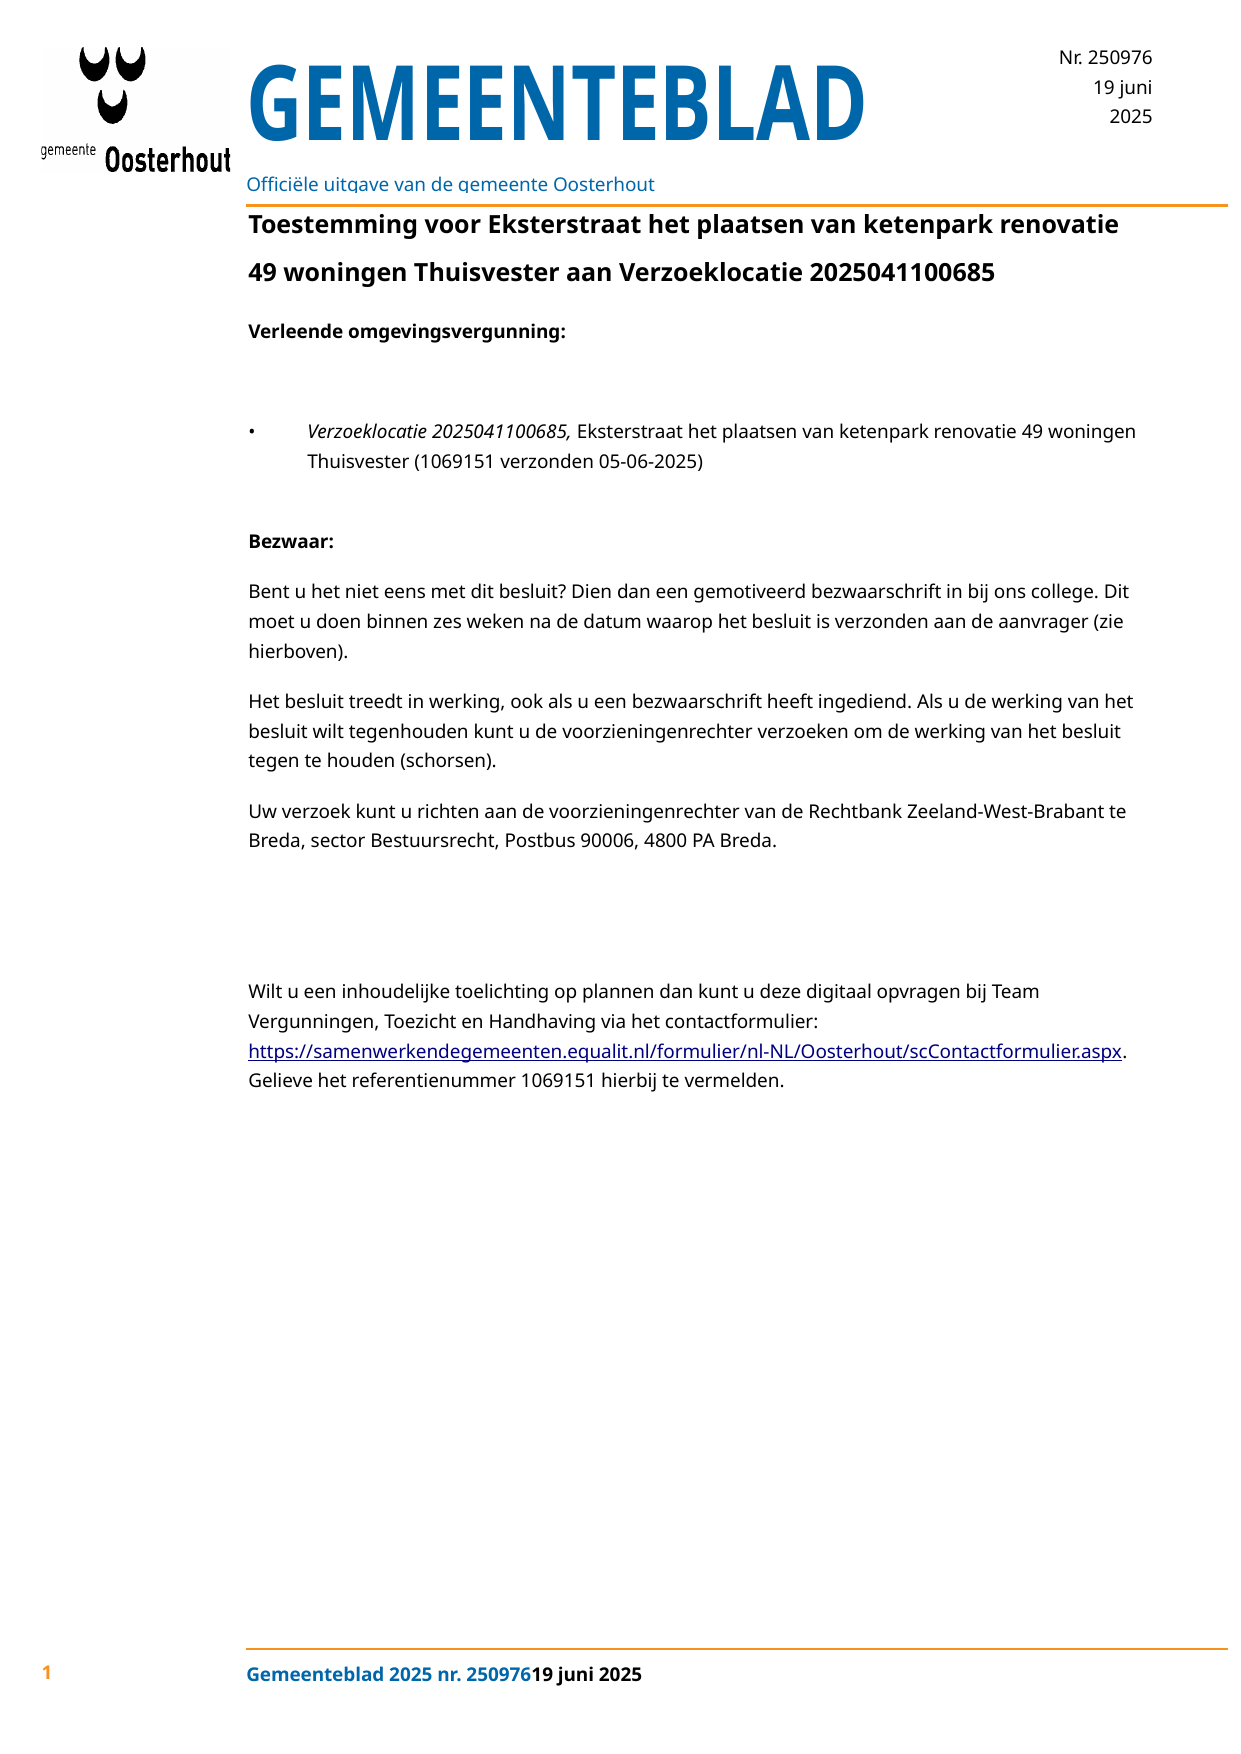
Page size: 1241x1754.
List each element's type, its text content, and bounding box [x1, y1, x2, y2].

text Toestemming voor Eksterstraat het plaatsen van ketenpark renovatie 49 woningen Thuisvester aan Verzoeklocatie 2025041100685 [248, 207, 1152, 288]
text Uw verzoek kunt u richten aan de voorzieningenrechter van de Rechtbank Zeeland-West-Brabant te Breda, sector Bestuursrecht, Postbus 90006, 4800 PA Breda. [248, 798, 1152, 853]
list Verzoeklocatie 2025041100685, Eksterstraat het plaatsen van ketenpark renovatie 49 woningen Thuisvester (1069151 verzonden 05-06-2025) [248, 419, 1152, 474]
picture [41, 47, 231, 172]
text Verleende omgevingsvergunning: [248, 318, 1152, 344]
text Bent u het niet eens met dit besluit? Dien dan een gemotiveerd bezwaarschrift in bij ons college. Dit moet u doen binnen zes weken na de datum waarop het besluit is verzonden aan de aanvrager (zie hierboven). [248, 579, 1152, 664]
text Bezwaar: [248, 528, 1152, 554]
text Wilt u een inhoudelijke toelichting op plannen dan kunt u deze digitaal opvragen bij Team Vergunningen, Toezicht en Handhaving via het contactformulier: https://samenwerkendegemeenten.equalit.nl/formulier/nl-NL/Oosterhout/scContactformulier.aspx. Gelieve het referentienummer 1069151 hierbij te vermelden. [248, 979, 1152, 1093]
text Het besluit treedt in werking, ook als u een bezwaarschrift heeft ingediend. Als u de werking van het besluit wilt tegenhouden kunt u de voorzieningenrechter verzoeken om de werking van het besluit tegen te houden (schorsen). [248, 688, 1152, 773]
